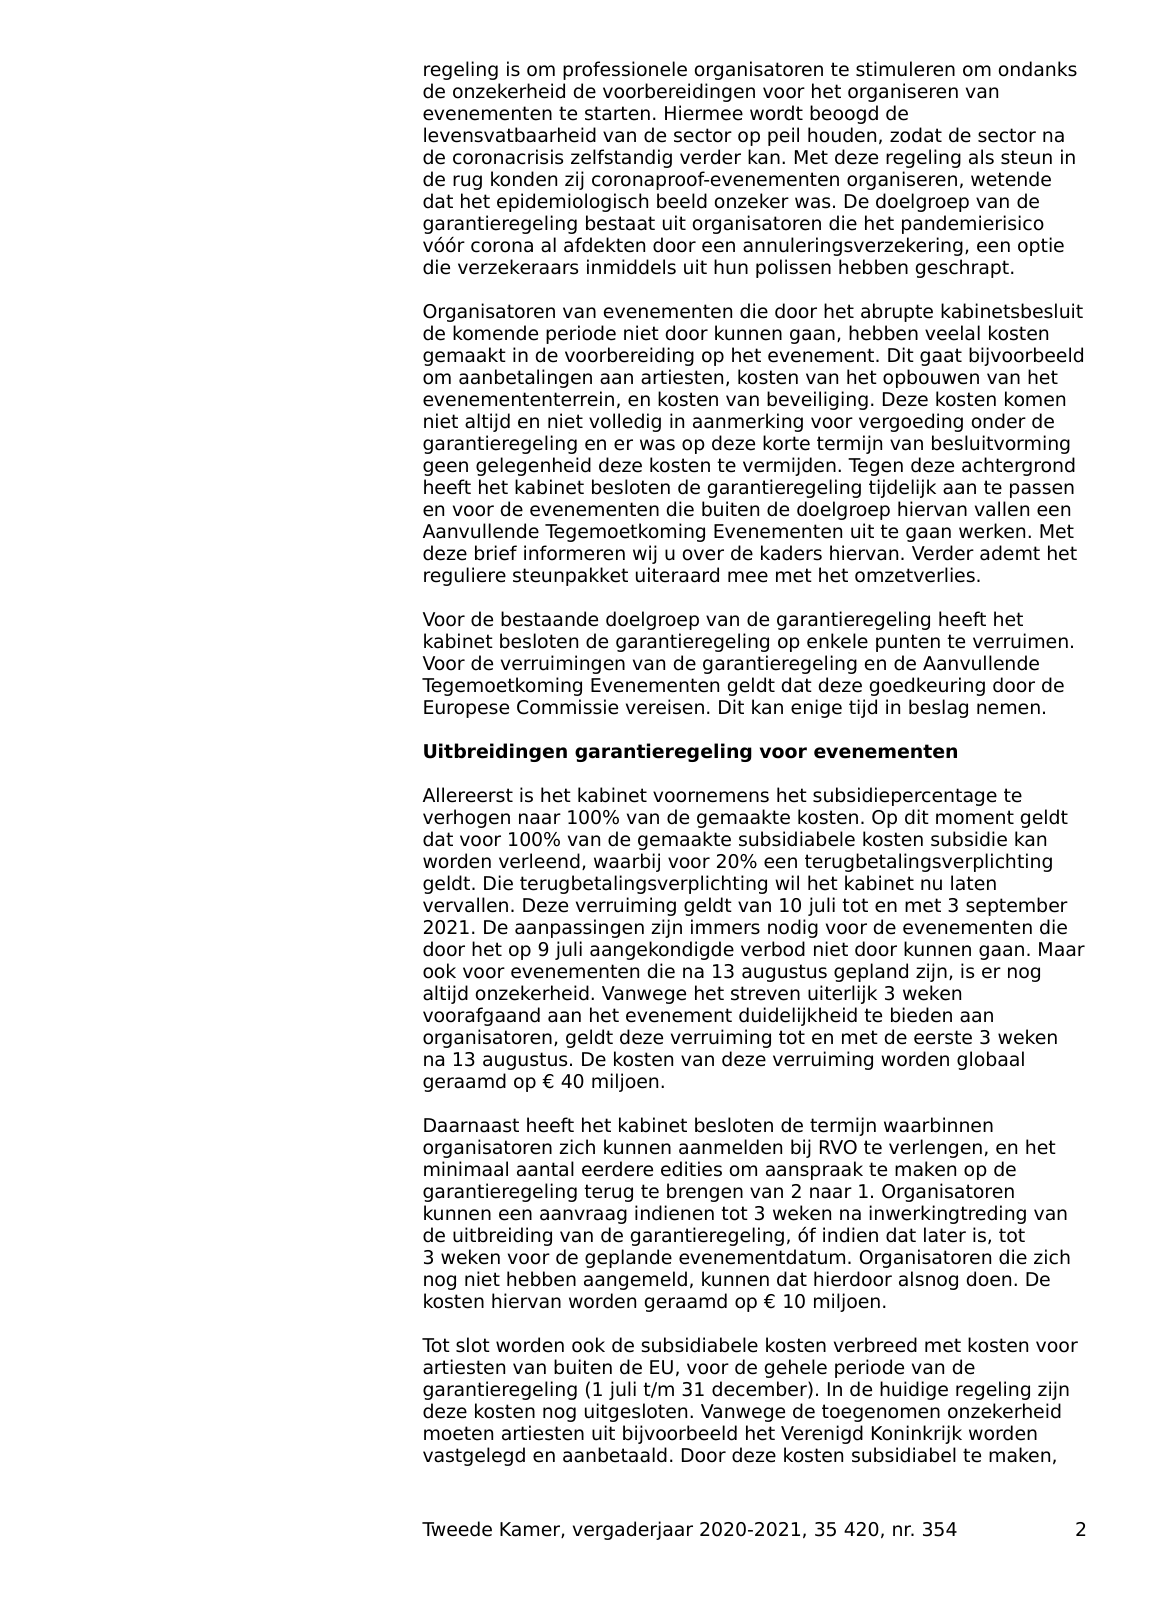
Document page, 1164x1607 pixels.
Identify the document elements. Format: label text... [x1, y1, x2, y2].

text Tot slot worden ook de subsidiabele kosten verbreed met kosten voor artiesten van buiten de EU, voor de gehele periode van de garantieregeling (1 juli t/m 31 december). In de huidige regeling zijn deze kosten nog uitgesloten. Vanwege de toegenomen onzekerheid moeten artiesten uit bijvoorbeeld het Verenigd Koninkrijk worden vastgelegd en aanbetaald. Door deze kosten subsidiabel te maken, [422, 1335, 1087, 1467]
text Organisatoren van evenementen die door het abrupte kabinetsbesluit de komende periode niet door kunnen gaan, hebben veelal kosten gemaakt in de voorbereiding op het evenement. Dit gaat bijvoorbeeld om aanbetalingen aan artiesten, kosten van het opbouwen van het evenemententerrein, en kosten van beveiliging. Deze kosten komen niet altijd en niet volledig in aanmerking voor vergoeding onder de garantieregeling en er was op deze korte termijn van besluitvorming geen gelegenheid deze kosten te vermijden. Tegen deze achtergrond heeft het kabinet besloten de garantieregeling tijdelijk aan te passen en voor de evenementen die buiten de doelgroep hiervan vallen een Aanvullende Tegemoetkoming Evenementen uit te gaan werken. Met deze brief informeren wij u over de kaders hiervan. Verder ademt het reguliere steunpakket uiteraard mee met het omzetverlies. [422, 301, 1087, 587]
text Voor de bestaande doelgroep van de garantieregeling heeft het kabinet besloten de garantieregeling op enkele punten te verruimen. Voor de verruimingen van de garantieregeling en de Aanvullende Tegemoetkoming Evenementen geldt dat deze goedkeuring door de Europese Commissie vereisen. Dit kan enige tijd in beslag nemen. [422, 609, 1087, 719]
text regeling is om professionele organisatoren te stimuleren om ondanks de onzekerheid de voorbereidingen voor het organiseren van evenementen te starten. Hiermee wordt beoogd de levensvatbaarheid van de sector op peil houden, zodat de sector na de coronacrisis zelfstandig verder kan. Met deze regeling als steun in de rug konden zij coronaproof-evenementen organiseren, wetende dat het epidemiologisch beeld onzeker was. De doelgroep van de garantieregeling bestaat uit organisatoren die het pandemierisico vóór corona al afdekten door een annuleringsverzekering, een optie die verzekeraars inmiddels uit hun polissen hebben geschrapt. [422, 59, 1087, 279]
subtitle Uitbreidingen garantieregeling voor evenementen [422, 741, 1087, 763]
text Allereerst is het kabinet voornemens het subsidiepercentage te verhogen naar 100% van de gemaakte kosten. Op dit moment geldt dat voor 100% van de gemaakte subsidiabele kosten subsidie kan worden verleend, waarbij voor 20% een terugbetalingsverplichting geldt. Die terugbetalingsverplichting wil het kabinet nu laten vervallen. Deze verruiming geldt van 10 juli tot en met 3 september 2021. De aanpassingen zijn immers nodig voor de evenementen die door het op 9 juli aangekondigde verbod niet door kunnen gaan. Maar ook voor evenementen die na 13 augustus gepland zijn, is er nog altijd onzekerheid. Vanwege het streven uiterlijk 3 weken voorafgaand aan het evenement duidelijkheid te bieden aan organisatoren, geldt deze verruiming tot en met de eerste 3 weken na 13 augustus. De kosten van deze verruiming worden globaal geraamd op € 40 miljoen. [422, 785, 1087, 1093]
text Daarnaast heeft het kabinet besloten de termijn waarbinnen organisatoren zich kunnen aanmelden bij RVO te verlengen, en het minimaal aantal eerdere edities om aanspraak te maken op de garantieregeling terug te brengen van 2 naar 1. Organisatoren kunnen een aanvraag indienen tot 3 weken na inwerkingtreding van de uitbreiding van de garantieregeling, óf indien dat later is, tot 3 weken voor de geplande evenementdatum. Organisatoren die zich nog niet hebben aangemeld, kunnen dat hierdoor alsnog doen. De kosten hiervan worden geraamd op € 10 miljoen. [422, 1115, 1087, 1313]
